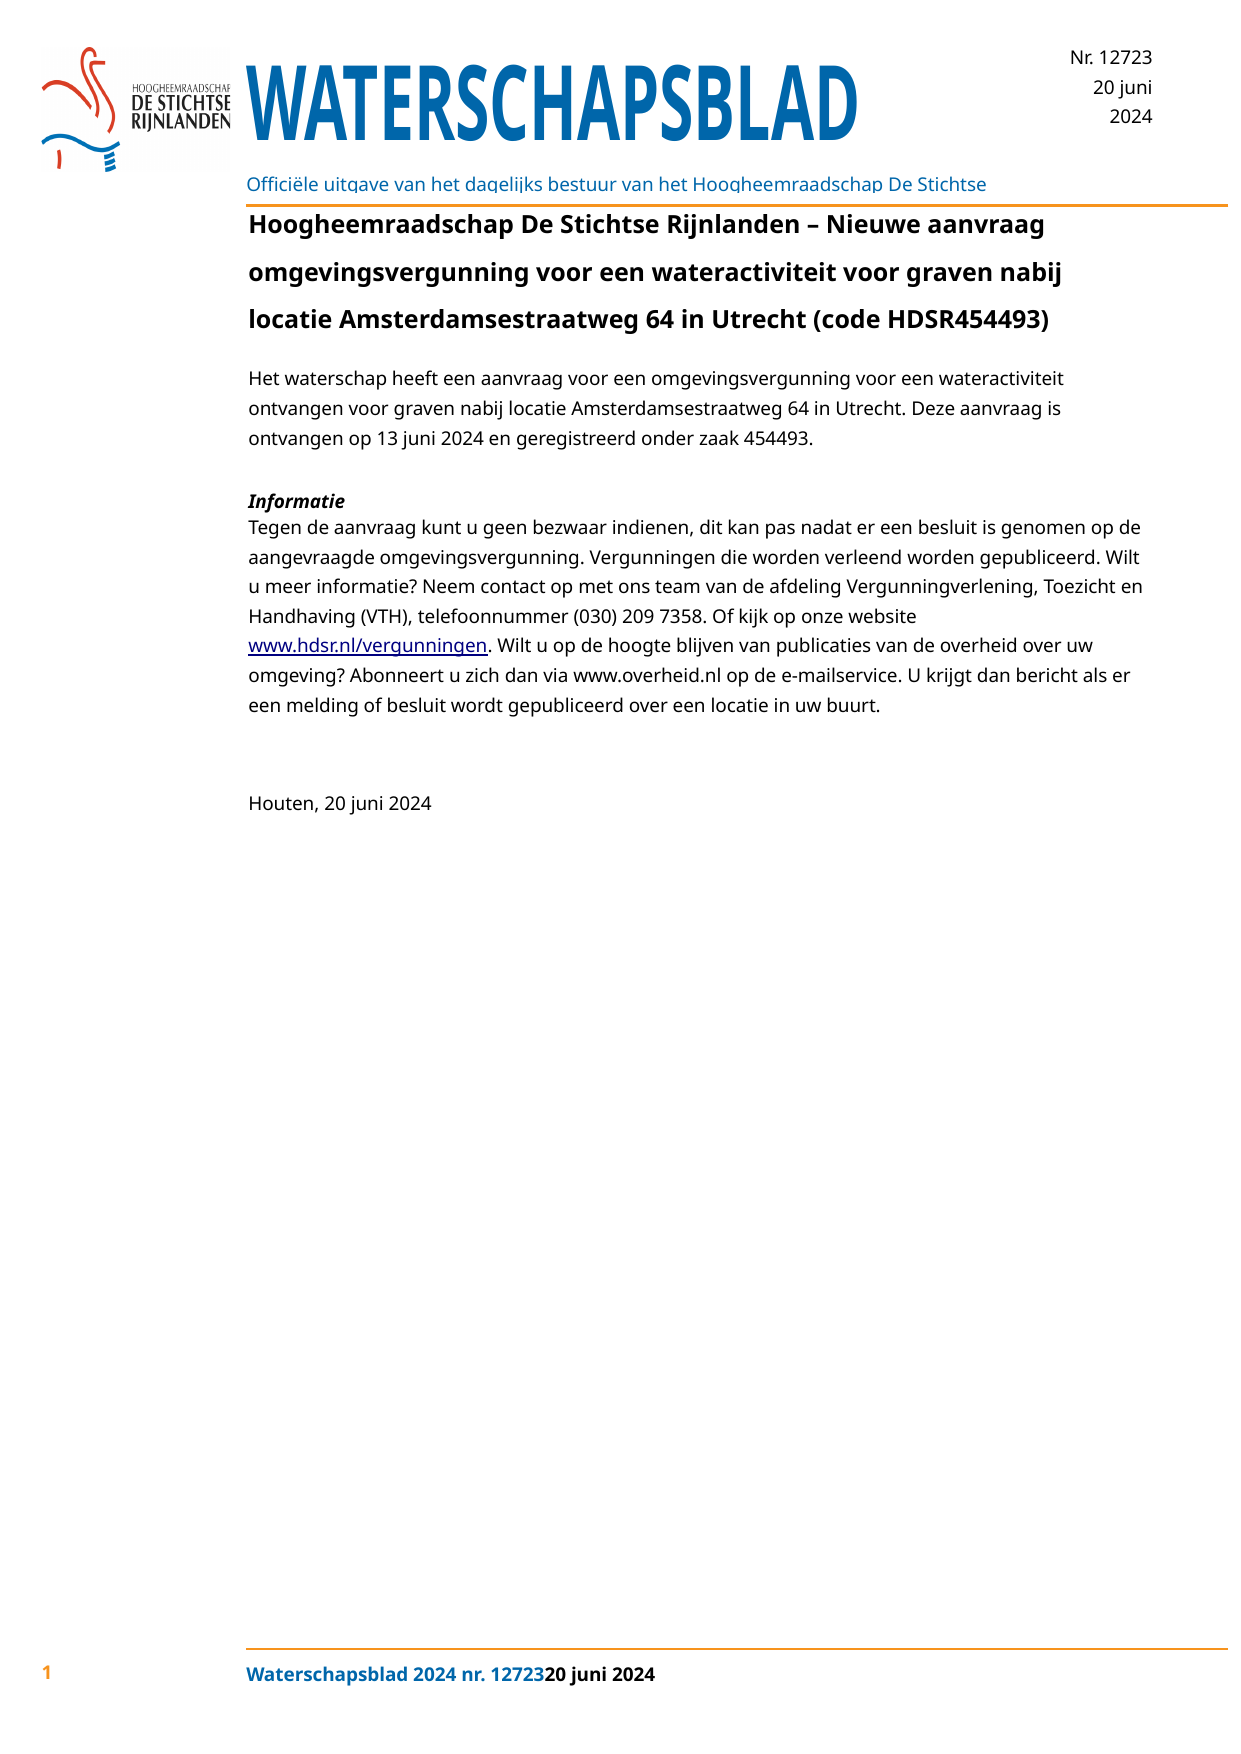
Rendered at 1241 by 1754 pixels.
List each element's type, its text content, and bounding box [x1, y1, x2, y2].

text Hoogheemraadschap De Stichtse Rijnlanden – Nieuwe aanvraag omgevingsvergunning voor een wateractiviteit voor graven nabij locatie Amsterdamsestraatweg 64 in Utrecht (code HDSR454493) [248, 207, 1152, 336]
picture [41, 47, 231, 172]
text Tegen de aanvraag kunt u geen bezwaar indienen, dit kan pas nadat er een besluit is genomen op de aangevraagde omgevingsvergunning. Vergunningen die worden verleend worden gepubliceerd. Wilt u meer informatie? Neem contact op met ons team van de afdeling Vergunningverlening, Toezicht en Handhaving (VTH), telefoonnummer (030) 209 7358. Of kijk op onze website www.hdsr.nl/vergunningen. Wilt u op de hoogte blijven van publicaties van de overheid over uw omgeving? Abonneert u zich dan via www.overheid.nl op de e-mailservice. U krijgt dan bericht als er een melding of besluit wordt gepubliceerd over een locatie in uw buurt. [248, 514, 1152, 718]
text Het waterschap heeft een aanvraag voor een omgevingsvergunning voor een wateractiviteit ontvangen voor graven nabij locatie Amsterdamsestraatweg 64 in Utrecht. Deze aanvraag is ontvangen op 13 juni 2024 en geregistreerd onder zaak 454493. [248, 366, 1152, 450]
text Houten, 20 juni 2024 [248, 790, 1152, 816]
text Informatie [248, 489, 1152, 514]
